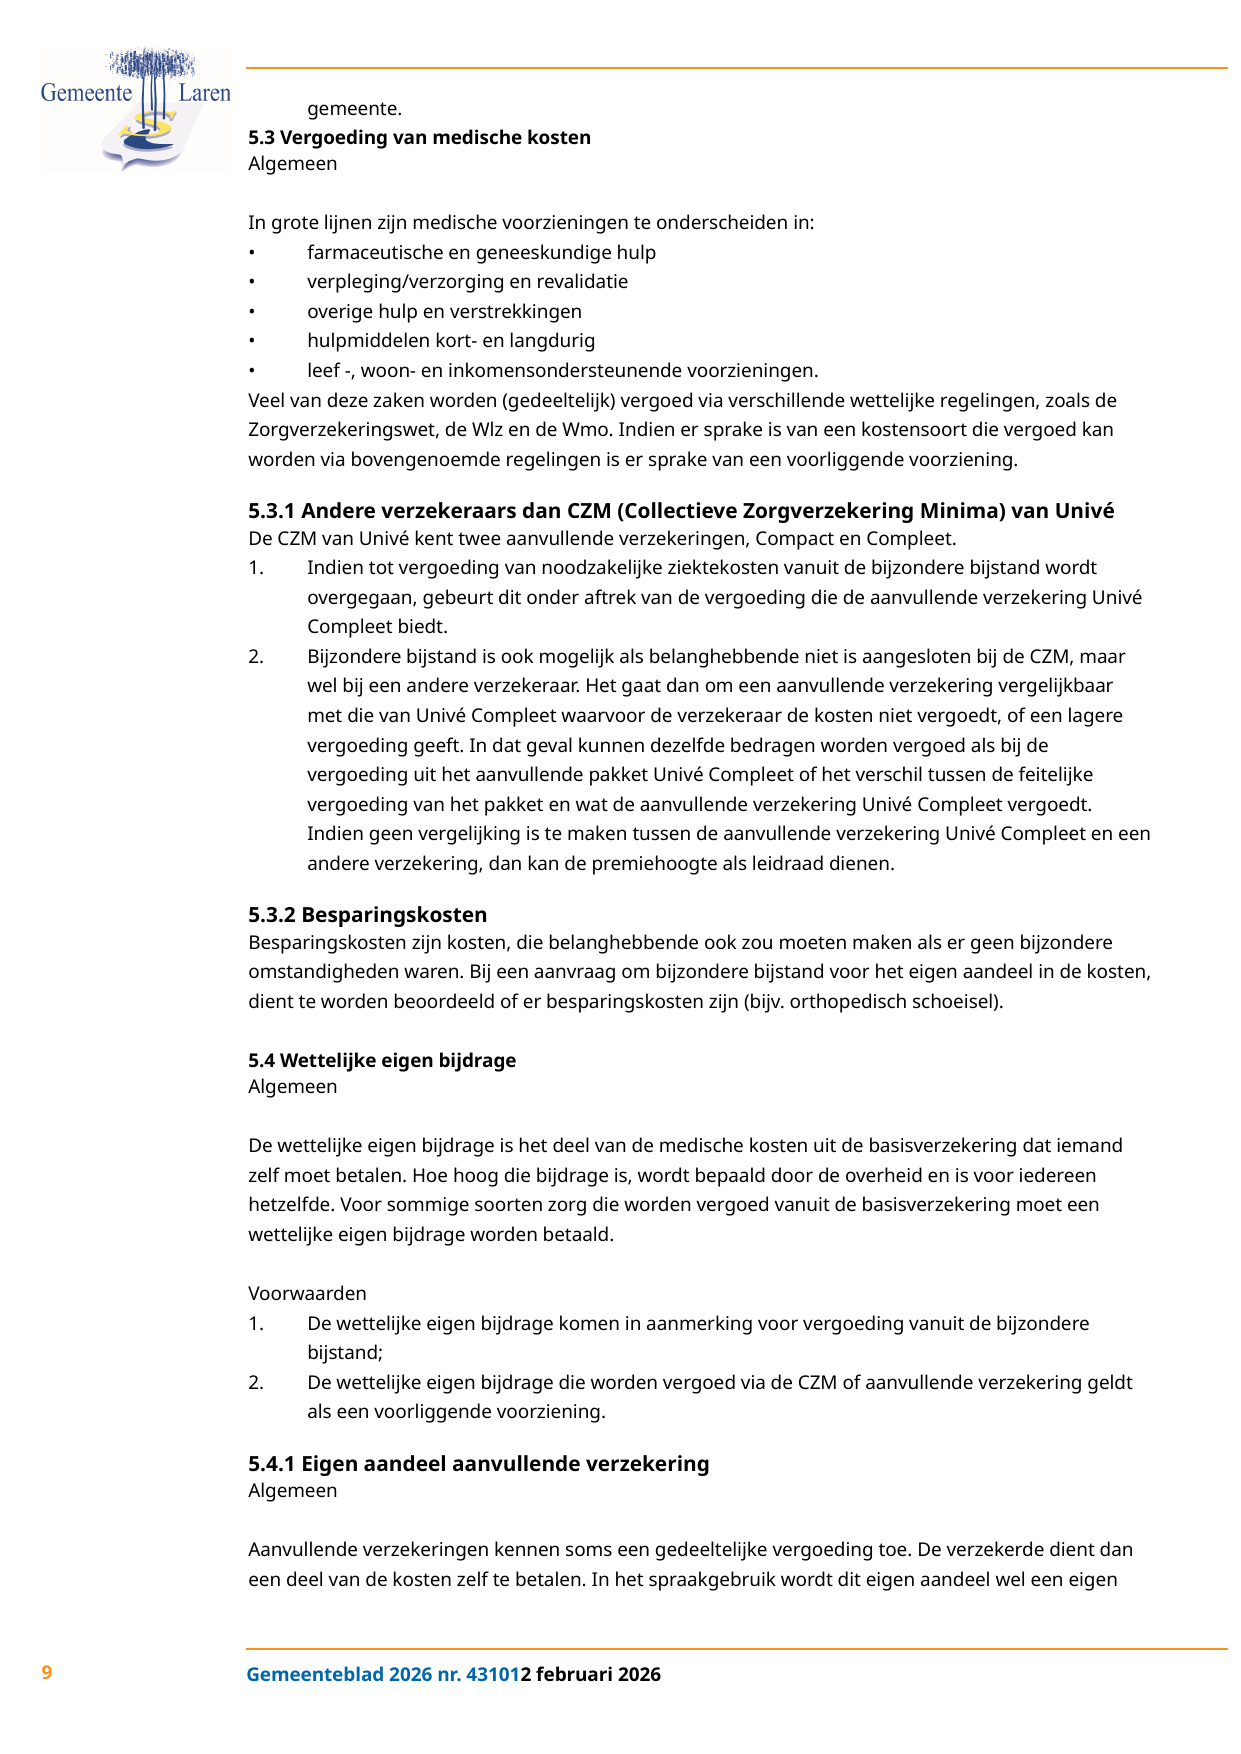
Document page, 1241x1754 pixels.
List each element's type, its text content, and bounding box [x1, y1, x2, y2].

list gemeente. [248, 95, 1152, 121]
list hulpmiddelen kort- en langdurig [248, 328, 1152, 353]
text 5.4 Wettelijke eigen bijdrage [248, 1047, 1152, 1073]
text De CZM van Univé kent twee aanvullende verzekeringen, Compact en Compleet. [248, 525, 1152, 551]
text Aanvullende verzekeringen kennen soms een gedeeltelijke vergoeding toe. De verzekerde dient dan een deel van de kosten zelf te betalen. In het spraakgebruik wordt dit eigen aandeel wel een eigen [248, 1537, 1152, 1592]
list leef -, woon- en inkomensondersteunende voorzieningen. [248, 357, 1152, 383]
text 5.3.2 Besparingskosten [248, 901, 1152, 929]
text Algemeen [248, 1477, 1152, 1503]
text Voorwaarden [248, 1280, 1152, 1306]
text Algemeen [248, 1073, 1152, 1099]
list farmaceutische en geneeskundige hulp [248, 239, 1152, 264]
list overige hulp en verstrekkingen [248, 298, 1152, 324]
text 5.3.1 Andere verzekeraars dan CZM (Collectieve Zorgverzekering Minima) van Univé [248, 496, 1152, 525]
text In grote lijnen zijn medische voorzieningen te onderscheiden in: [248, 209, 1152, 235]
text 5.3 Vergoeding van medische kosten [248, 124, 1152, 150]
list De wettelijke eigen bijdrage die worden vergoed via de CZM of aanvullende verzekering geldt als een voorliggende voorziening. [248, 1369, 1152, 1424]
list Indien tot vergoeding van noodzakelijke ziektekosten vanuit de bijzondere bijstand wordt overgegaan, gebeurt dit onder aftrek van de vergoeding die de aanvullende verzekering Univé Compleet biedt. [248, 554, 1152, 639]
list De wettelijke eigen bijdrage komen in aanmerking voor vergoeding vanuit de bijzondere bijstand; [248, 1310, 1152, 1365]
text Besparingskosten zijn kosten, die belanghebbende ook zou moeten maken als er geen bijzondere omstandigheden waren. Bij een aanvraag om bijzondere bijstand voor het eigen aandeel in de kosten, dient te worden beoordeeld of er besparingskosten zijn (bijv. orthopedisch schoeisel). [248, 929, 1152, 1014]
list verpleging/verzorging en revalidatie [248, 268, 1152, 294]
text Veel van deze zaken worden (gedeeltelijk) vergoed via verschillende wettelijke regelingen, zoals de Zorgverzekeringswet, de Wlz en de Wmo. Indien er sprake is van een kostensoort die vergoed kan worden via bovengenoemde regelingen is er sprake van een voorliggende voorziening. [248, 387, 1152, 472]
list Bijzondere bijstand is ook mogelijk als belanghebbende niet is aangesloten bij de CZM, maar wel bij een andere verzekeraar. Het gaat dan om een aanvullende verzekering vergelijkbaar met die van Univé Compleet waarvoor de verzekeraar de kosten niet vergoedt, of een lagere vergoeding geeft. In dat geval kunnen dezelfde bedragen worden vergoed als bij de vergoeding uit het aanvullende pakket Univé Compleet of het verschil tussen de feitelijke vergoeding van het pakket en wat de aanvullende verzekering Univé Compleet vergoedt. Indien geen vergelijking is te maken tussen de aanvullende verzekering Univé Compleet en een andere verzekering, dan kan de premiehoogte als leidraad dienen. [248, 643, 1152, 876]
picture [41, 47, 231, 172]
text Algemeen [248, 150, 1152, 176]
text 5.4.1 Eigen aandeel aanvullende verzekering [248, 1449, 1152, 1477]
text De wettelijke eigen bijdrage is het deel van de medische kosten uit de basisverzekering dat iemand zelf moet betalen. Hoe hoog die bijdrage is, wordt bepaald door de overheid en is voor iedereen hetzelfde. Voor sommige soorten zorg die worden vergoed vanuit de basisverzekering moet een wettelijke eigen bijdrage worden betaald. [248, 1132, 1152, 1247]
